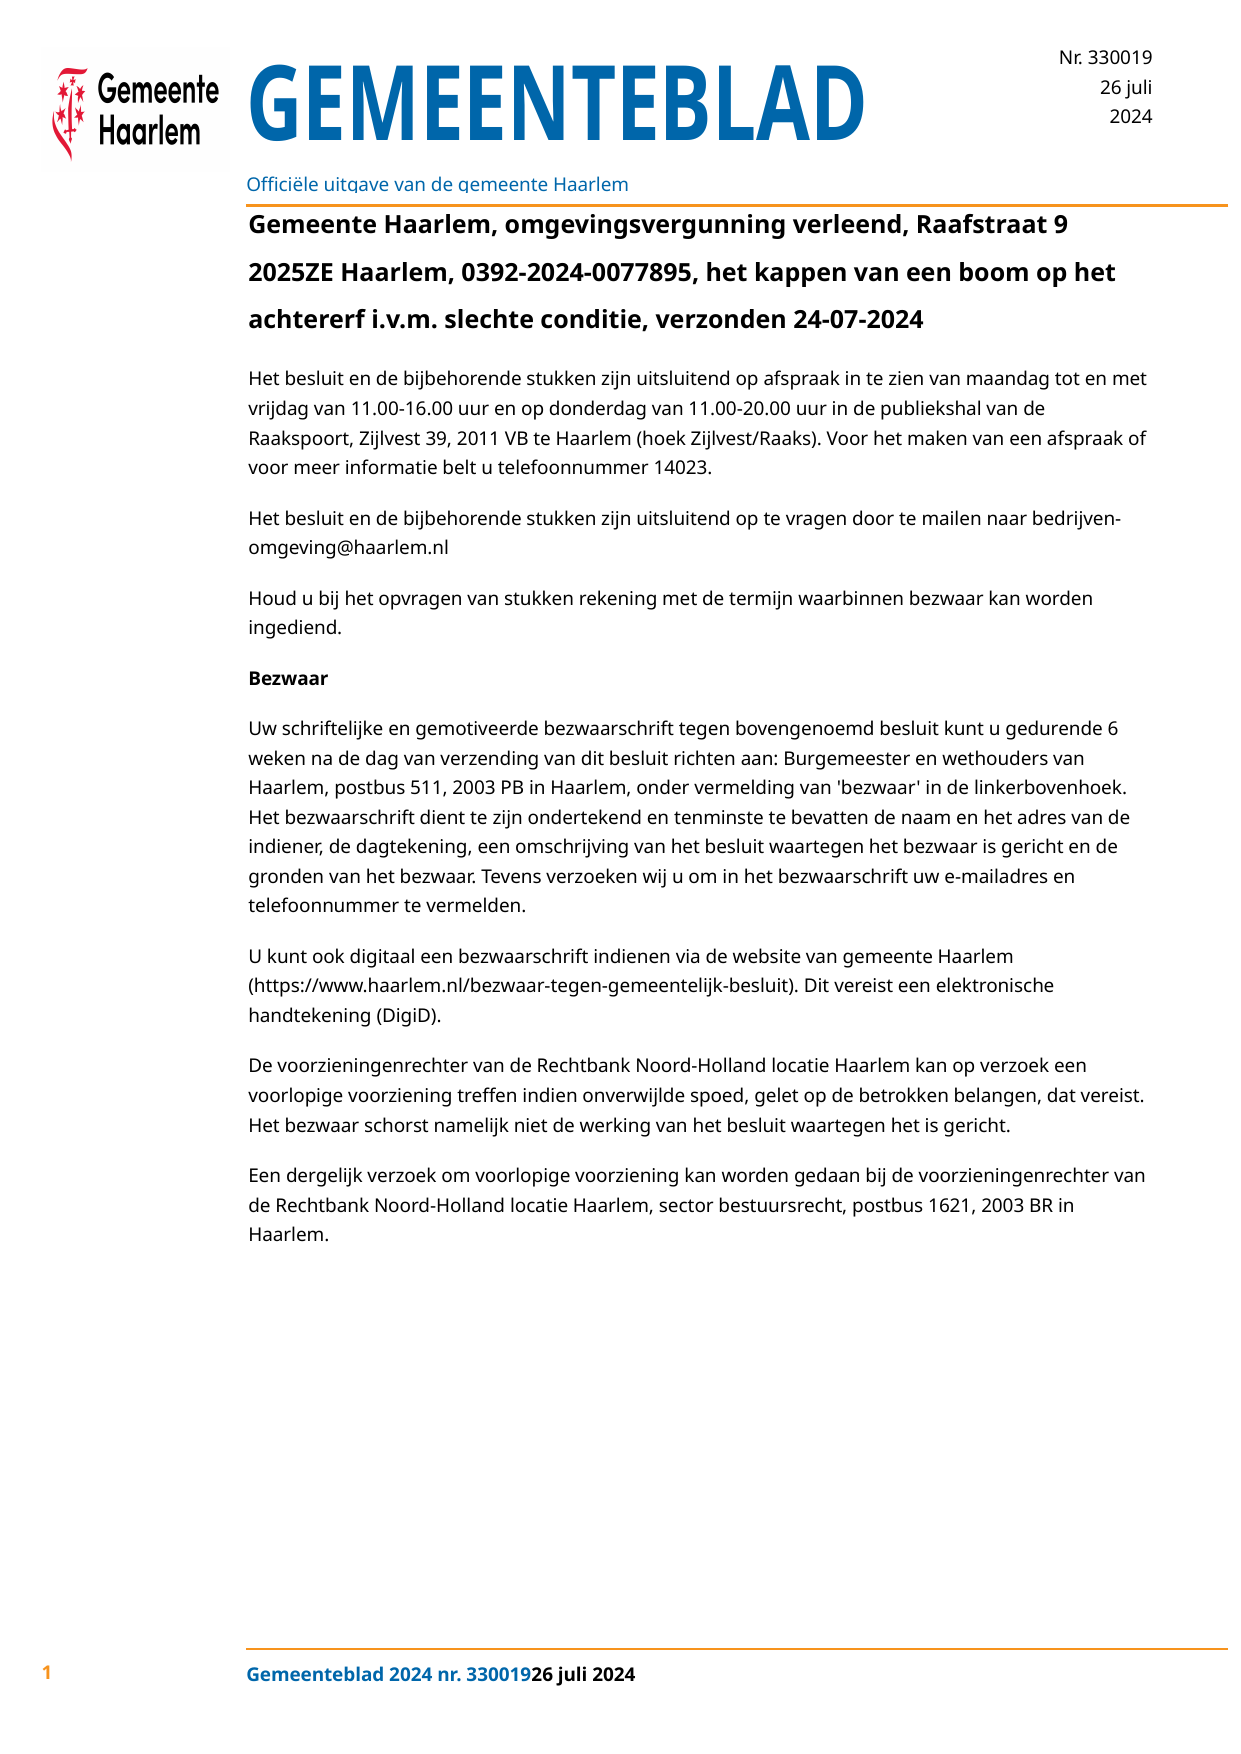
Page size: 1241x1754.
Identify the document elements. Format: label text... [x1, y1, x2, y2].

text Gemeente Haarlem, omgevingsvergunning verleend, Raafstraat 9 2025ZE Haarlem, 0392-2024-0077895, het kappen van een boom op het achtererf i.v.m. slechte conditie, verzonden 24-07-2024 [248, 207, 1152, 336]
text Het besluit en de bijbehorende stukken zijn uitsluitend op afspraak in te zien van maandag tot en met vrijdag van 11.00-16.00 uur en op donderdag van 11.00-20.00 uur in de publiekshal van de Raakspoort, Zijlvest 39, 2011 VB te Haarlem (hoek Zijlvest/Raaks). Voor het maken van een afspraak of voor meer informatie belt u telefoonnummer 14023. [248, 366, 1152, 480]
text De voorzieningenrechter van de Rechtbank Noord-Holland locatie Haarlem kan op verzoek een voorlopige voorziening treffen indien onverwijlde spoed, gelet op de betrokken belangen, dat vereist. Het bezwaar schorst namelijk niet de werking van het besluit waartegen het is gericht. [248, 1053, 1152, 1137]
picture [41, 47, 231, 172]
text Bezwaar [248, 665, 1152, 690]
text Het besluit en de bijbehorende stukken zijn uitsluitend op te vragen door te mailen naar bedrijven-omgeving@haarlem.nl [248, 505, 1152, 560]
text U kunt ook digitaal een bezwaarschrift indienen via de website van gemeente Haarlem (https://www.haarlem.nl/bezwaar-tegen-gemeentelijk-besluit). Dit vereist een elektronische handtekening (DigiD). [248, 943, 1152, 1028]
text Uw schriftelijke en gemotiveerde bezwaarschrift tegen bovengenoemd besluit kunt u gedurende 6 weken na de dag van verzending van dit besluit richten aan: Burgemeester en wethouders van Haarlem, postbus 511, 2003 PB in Haarlem, onder vermelding van 'bezwaar' in de linkerbovenhoek. Het bezwaarschrift dient te zijn ondertekend en tenminste te bevatten de naam en het adres van de indiener, de dagtekening, een omschrijving van het besluit waartegen het bezwaar is gericht en de gronden van het bezwaar. Tevens verzoeken wij u om in het bezwaarschrift uw e-mailadres en telefoonnummer te vermelden. [248, 715, 1152, 918]
text Houd u bij het opvragen van stukken rekening met de termijn waarbinnen bezwaar kan worden ingediend. [248, 585, 1152, 640]
text Een dergelijk verzoek om voorlopige voorziening kan worden gedaan bij de voorzieningenrechter van de Rechtbank Noord-Holland locatie Haarlem, sector bestuursrecht, postbus 1621, 2003 BR in Haarlem. [248, 1162, 1152, 1247]
